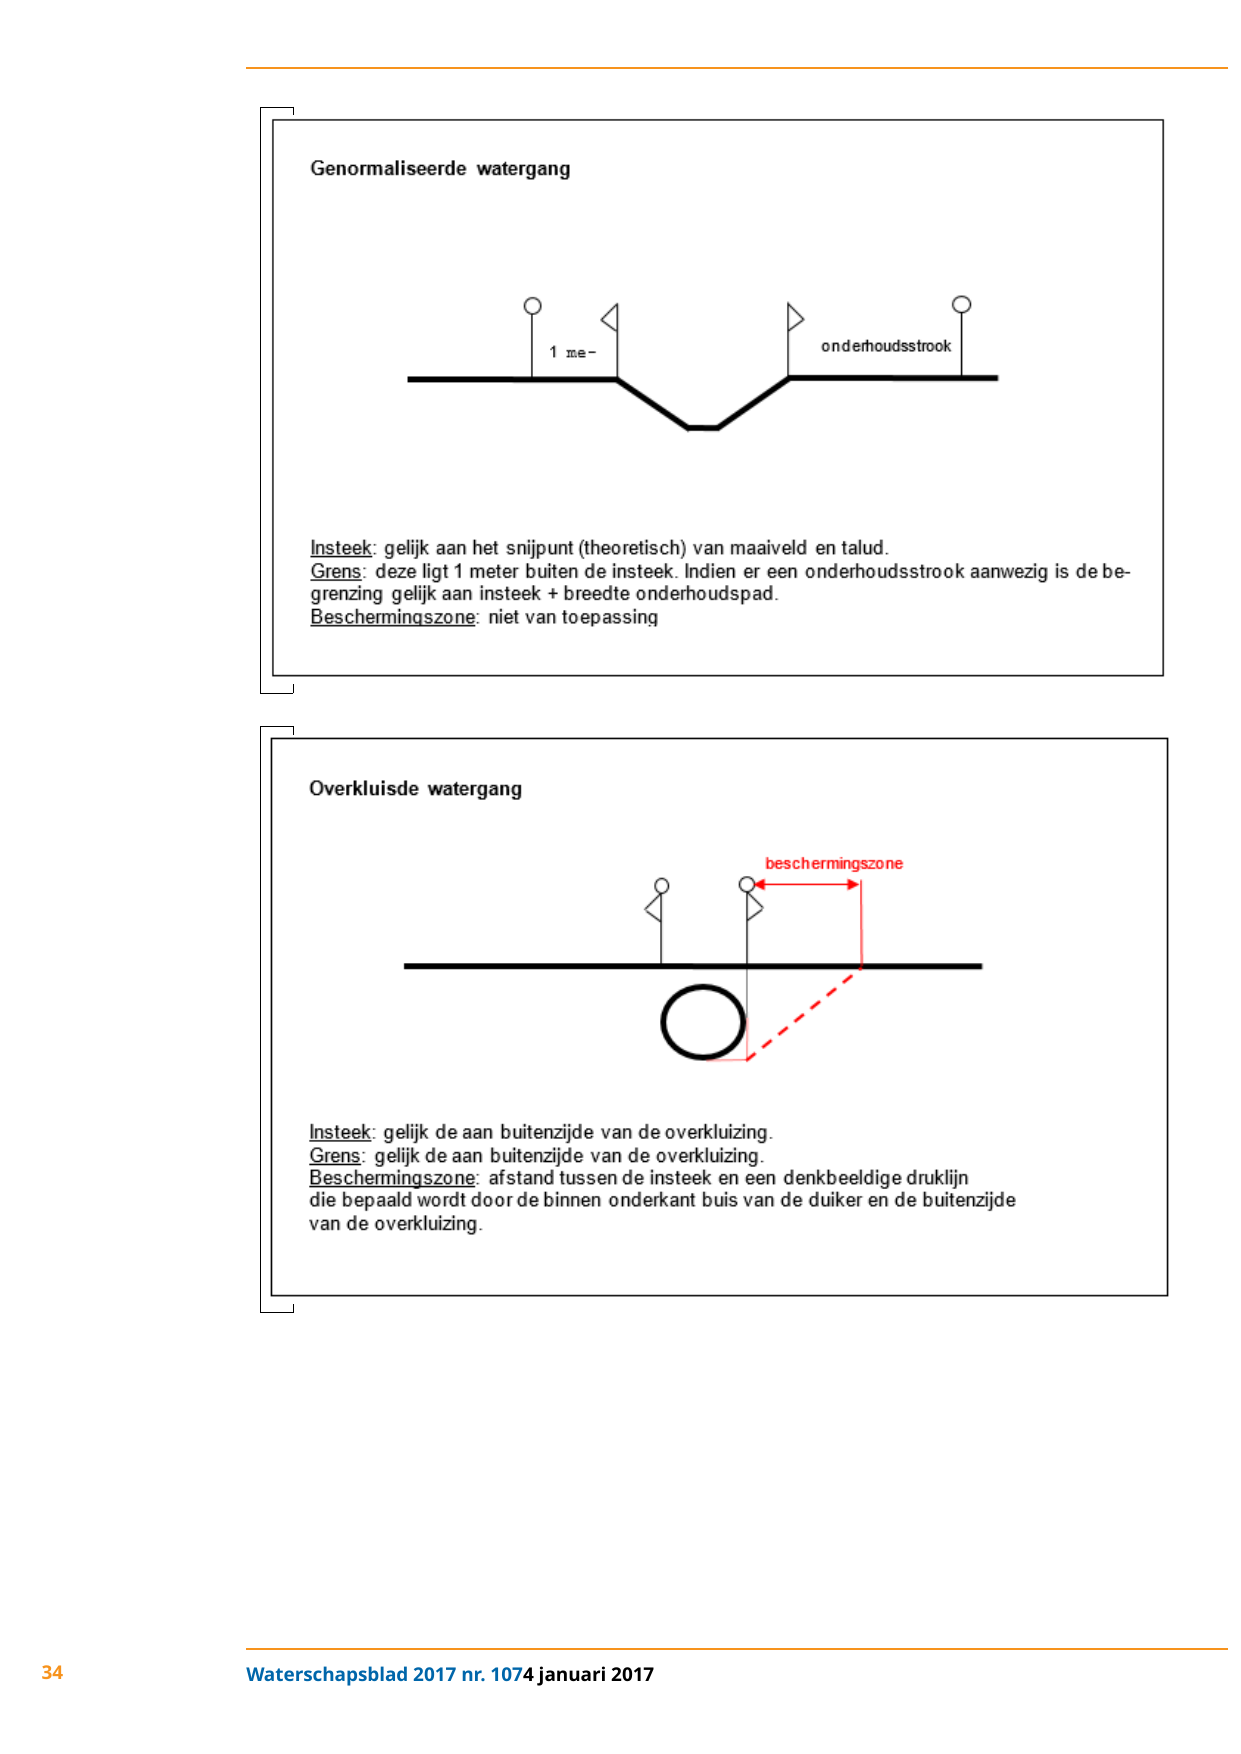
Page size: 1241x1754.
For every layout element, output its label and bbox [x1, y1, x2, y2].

picture [268, 115, 1173, 684]
picture [268, 735, 1173, 1304]
picture [41, 47, 231, 172]
